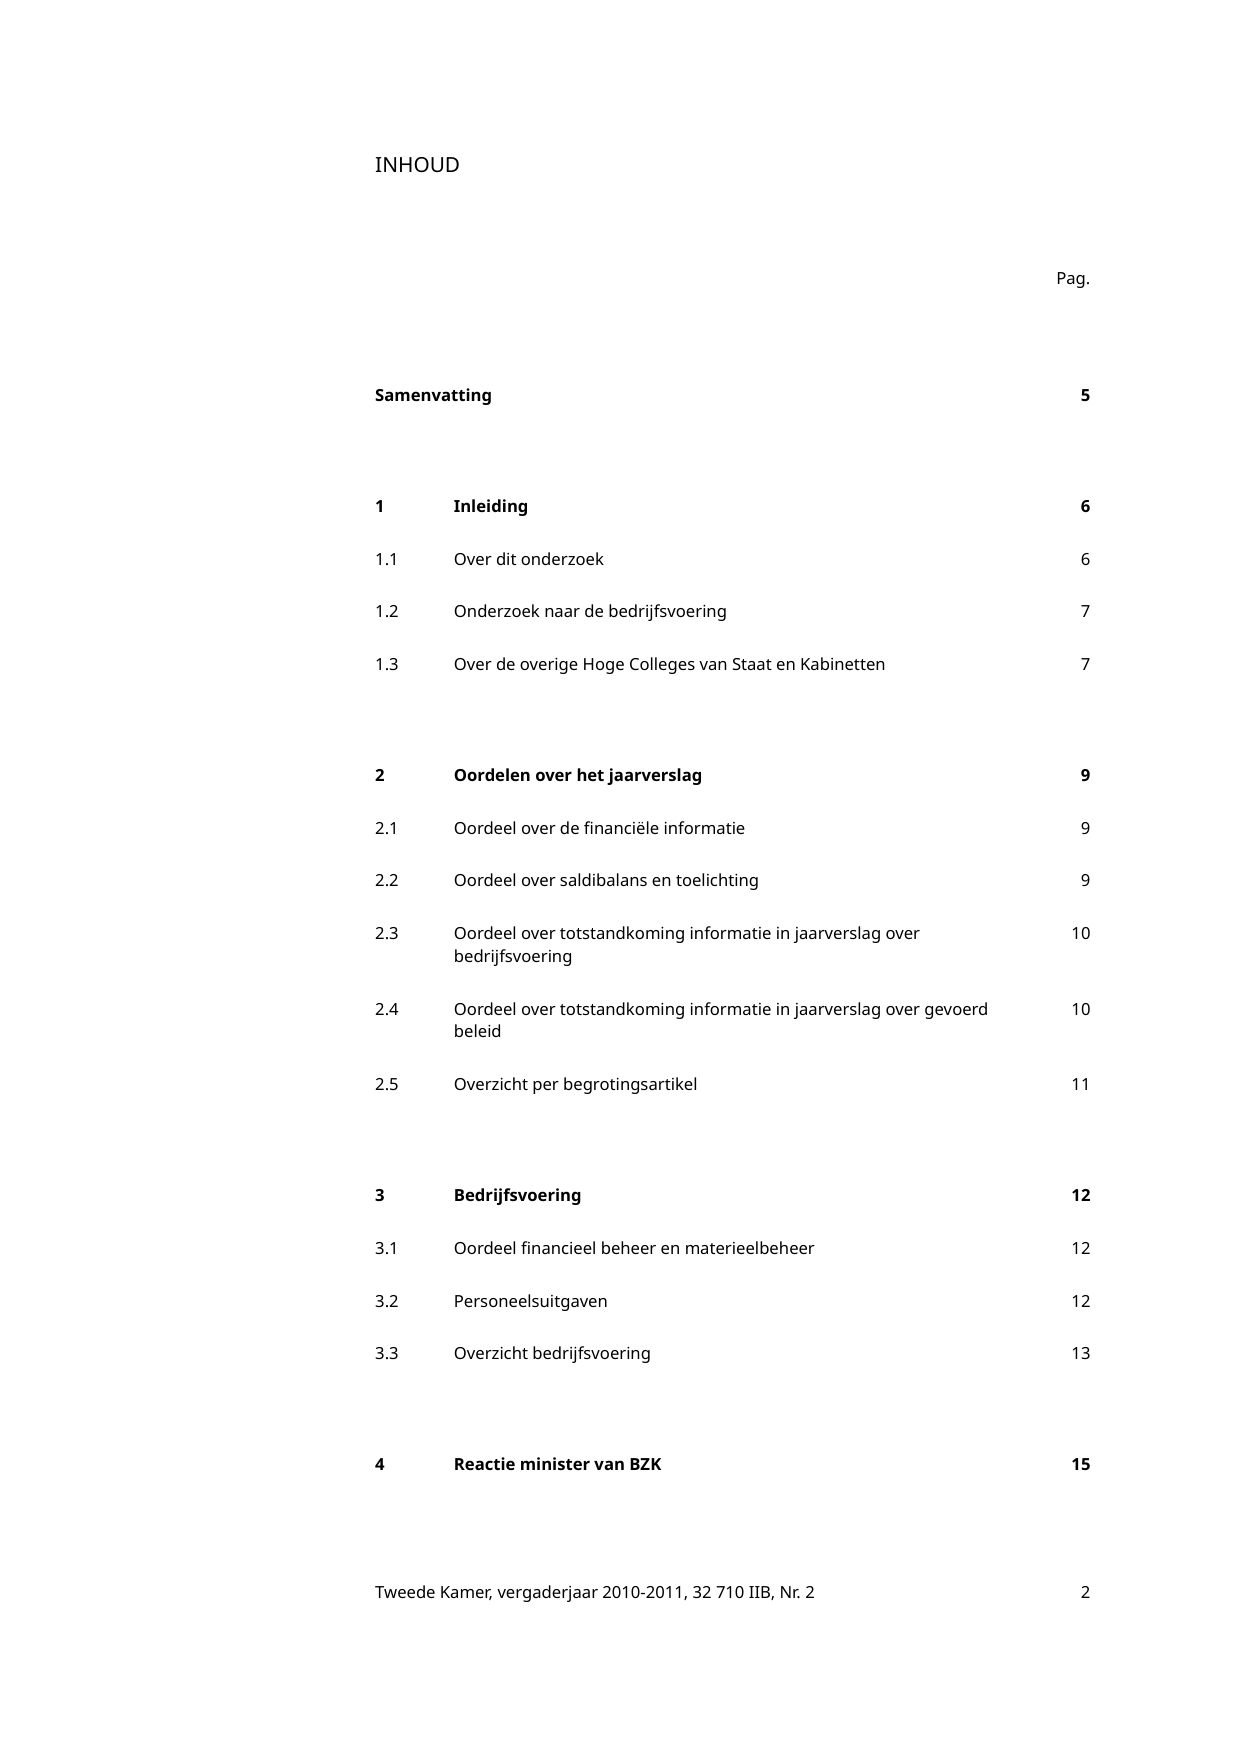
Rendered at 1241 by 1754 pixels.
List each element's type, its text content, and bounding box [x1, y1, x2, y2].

table_cell Over de overige Hoge Colleges van Staat en Kabinetten [454, 653, 1026, 705]
table_cell Oordeel over saldibalans en toelichting [454, 869, 1026, 922]
table_cell 1.3 [375, 653, 454, 705]
table_cell 15 [1026, 1453, 1090, 1506]
table_cell [375, 1125, 454, 1184]
table_header Pag. [1026, 266, 1090, 325]
table_cell 3.1 [375, 1236, 454, 1289]
table_cell 12 [1026, 1289, 1090, 1342]
table_cell 10 [1026, 997, 1090, 1073]
table_cell 7 [1026, 600, 1090, 652]
table_cell Inleiding [454, 494, 1026, 547]
table_cell [454, 1125, 1026, 1184]
table_cell Oordeel financieel beheer en materieelbeheer [454, 1236, 1026, 1289]
table_cell 1 [375, 494, 454, 547]
table_cell 9 [1026, 764, 1090, 816]
table_cell Onderzoek naar de bedrijfsvoering [454, 600, 1026, 652]
table_cell 9 [1026, 816, 1090, 869]
table_cell Oordelen over het jaarverslag [454, 764, 1026, 816]
table_cell [375, 436, 454, 494]
table_cell [1026, 1125, 1090, 1184]
table_cell 12 [1026, 1236, 1090, 1289]
table_cell 2.3 [375, 922, 454, 997]
table_cell [454, 705, 1026, 764]
table_cell Oordeel over totstandkoming informatie in jaarverslag over bedrijfsvoering [454, 922, 1026, 997]
table_cell 1.1 [375, 547, 454, 600]
table_cell 6 [1026, 547, 1090, 600]
table_cell 9 [1026, 869, 1090, 922]
table_cell 2.2 [375, 869, 454, 922]
table_cell 10 [1026, 922, 1090, 997]
table_cell [1026, 1395, 1090, 1453]
table_cell 4 [375, 1453, 454, 1506]
table_cell 2.4 [375, 997, 454, 1073]
table_cell [375, 705, 454, 764]
table_cell [454, 436, 1026, 494]
table_cell [454, 325, 1026, 383]
table_cell 3.2 [375, 1289, 454, 1342]
table_cell 11 [1026, 1073, 1090, 1125]
table_cell 2.1 [375, 816, 454, 869]
table_header [454, 266, 1026, 325]
table_cell [375, 325, 454, 383]
table_cell Personeelsuitgaven [454, 1289, 1026, 1342]
table_cell Overzicht bedrijfsvoering [454, 1342, 1026, 1394]
table_cell 3.3 [375, 1342, 454, 1394]
table_cell 6 [1026, 494, 1090, 547]
subtitle INHOUD [375, 150, 1090, 178]
table_cell Oordeel over de financiële informatie [454, 816, 1026, 869]
table_cell Samenvatting [375, 383, 1026, 436]
table_cell Overzicht per begrotingsartikel [454, 1073, 1026, 1125]
table_header [375, 266, 454, 325]
table_cell [1026, 705, 1090, 764]
table_cell 12 [1026, 1184, 1090, 1236]
table_cell Over dit onderzoek [454, 547, 1026, 600]
table_cell 1.2 [375, 600, 454, 652]
table_cell Oordeel over totstandkoming informatie in jaarverslag over gevoerd beleid [454, 997, 1026, 1073]
table_cell 3 [375, 1184, 454, 1236]
table_cell Bedrijfsvoering [454, 1184, 1026, 1236]
table_cell Reactie minister van BZK [454, 1453, 1026, 1506]
table_cell 7 [1026, 653, 1090, 705]
table_cell [375, 1395, 454, 1453]
table_cell 2.5 [375, 1073, 454, 1125]
table_cell [1026, 436, 1090, 494]
table_cell 13 [1026, 1342, 1090, 1394]
table_cell [454, 1395, 1026, 1453]
table_cell [1026, 325, 1090, 383]
table_cell 5 [1026, 383, 1090, 436]
table_cell 2 [375, 764, 454, 816]
